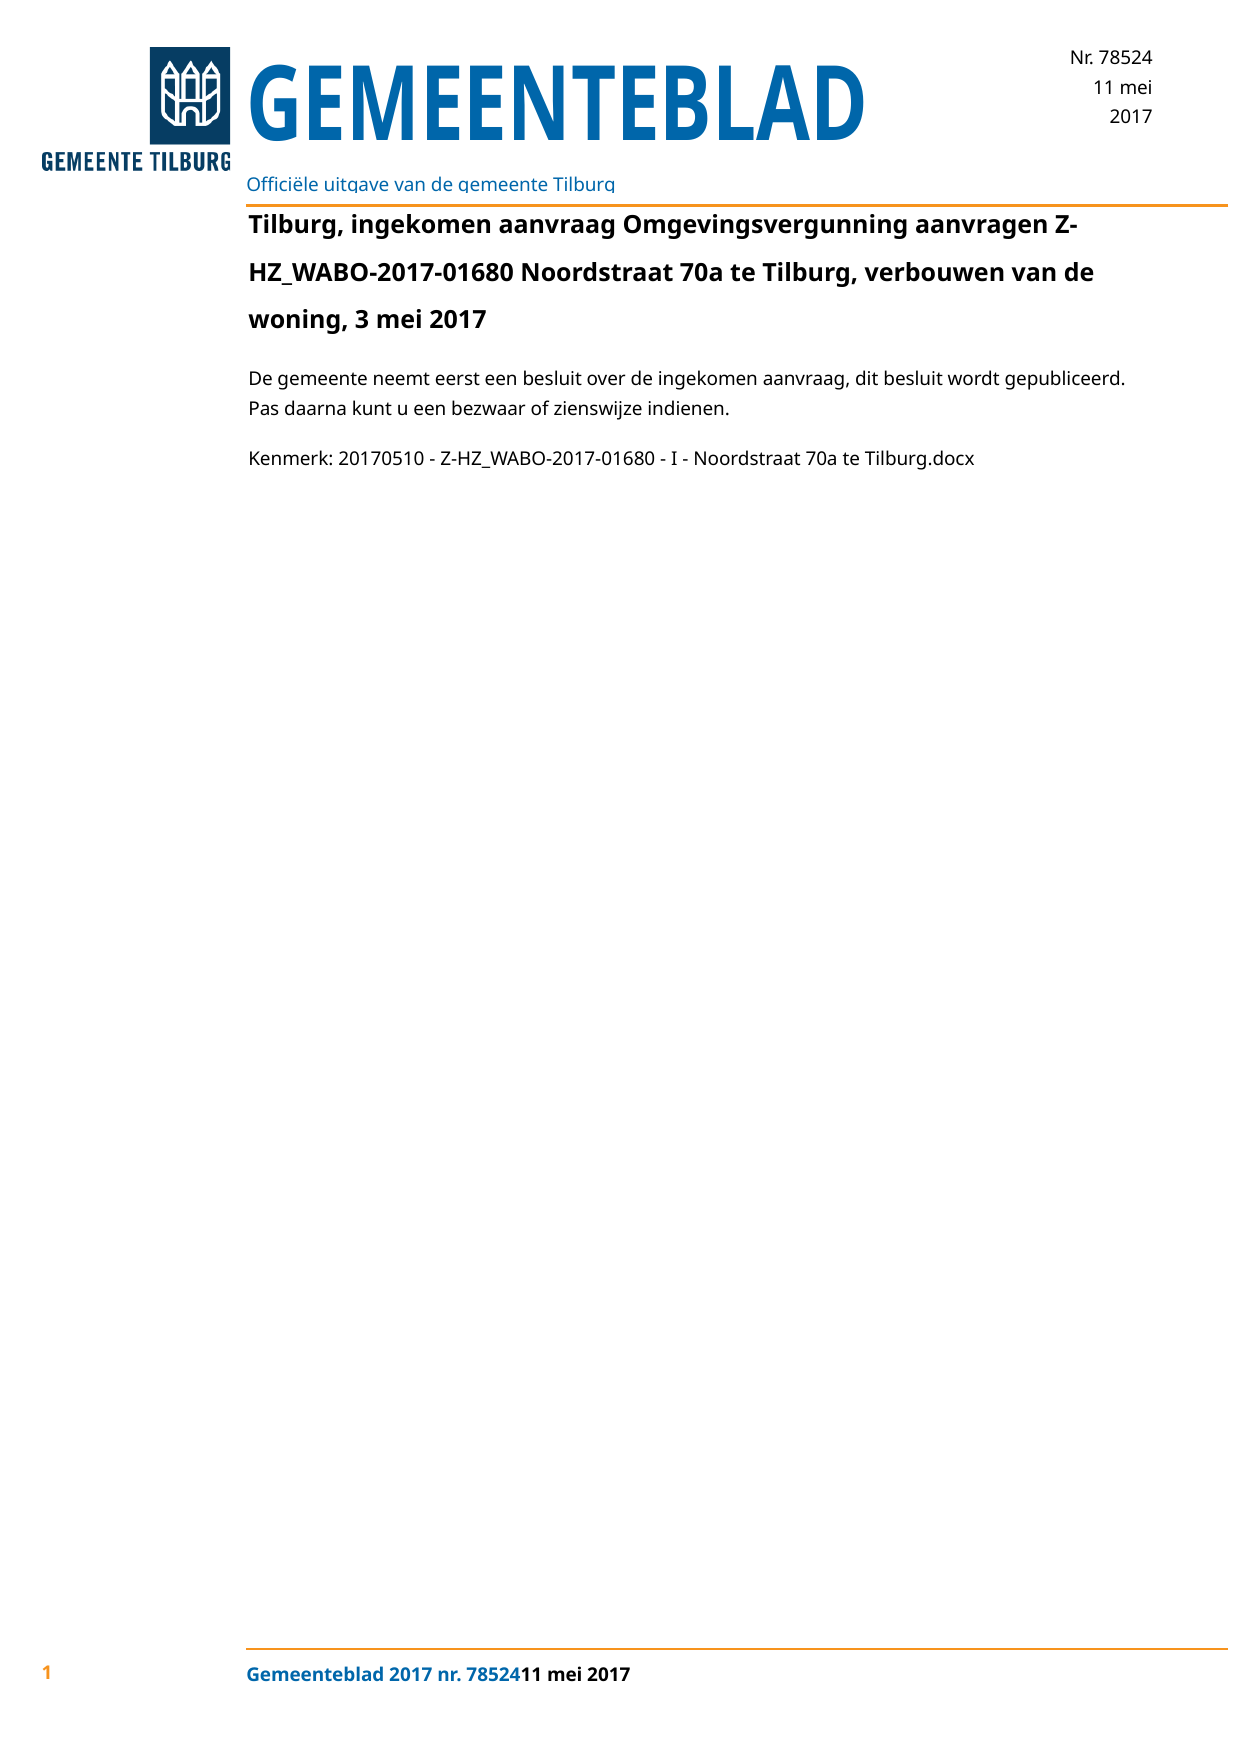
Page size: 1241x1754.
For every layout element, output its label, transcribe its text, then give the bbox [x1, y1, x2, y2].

picture [41, 47, 231, 172]
text Tilburg, ingekomen aanvraag Omgevingsvergunning aanvragen Z-HZ_WABO-2017-01680 Noordstraat 70a te Tilburg, verbouwen van de woning, 3 mei 2017 [248, 207, 1152, 336]
text Kenmerk: 20170510 - Z-HZ_WABO-2017-01680 - I - Noordstraat 70a te Tilburg.docx [248, 446, 1152, 471]
text De gemeente neemt eerst een besluit over de ingekomen aanvraag, dit besluit wordt gepubliceerd. Pas daarna kunt u een bezwaar of zienswijze indienen. [248, 366, 1152, 421]
